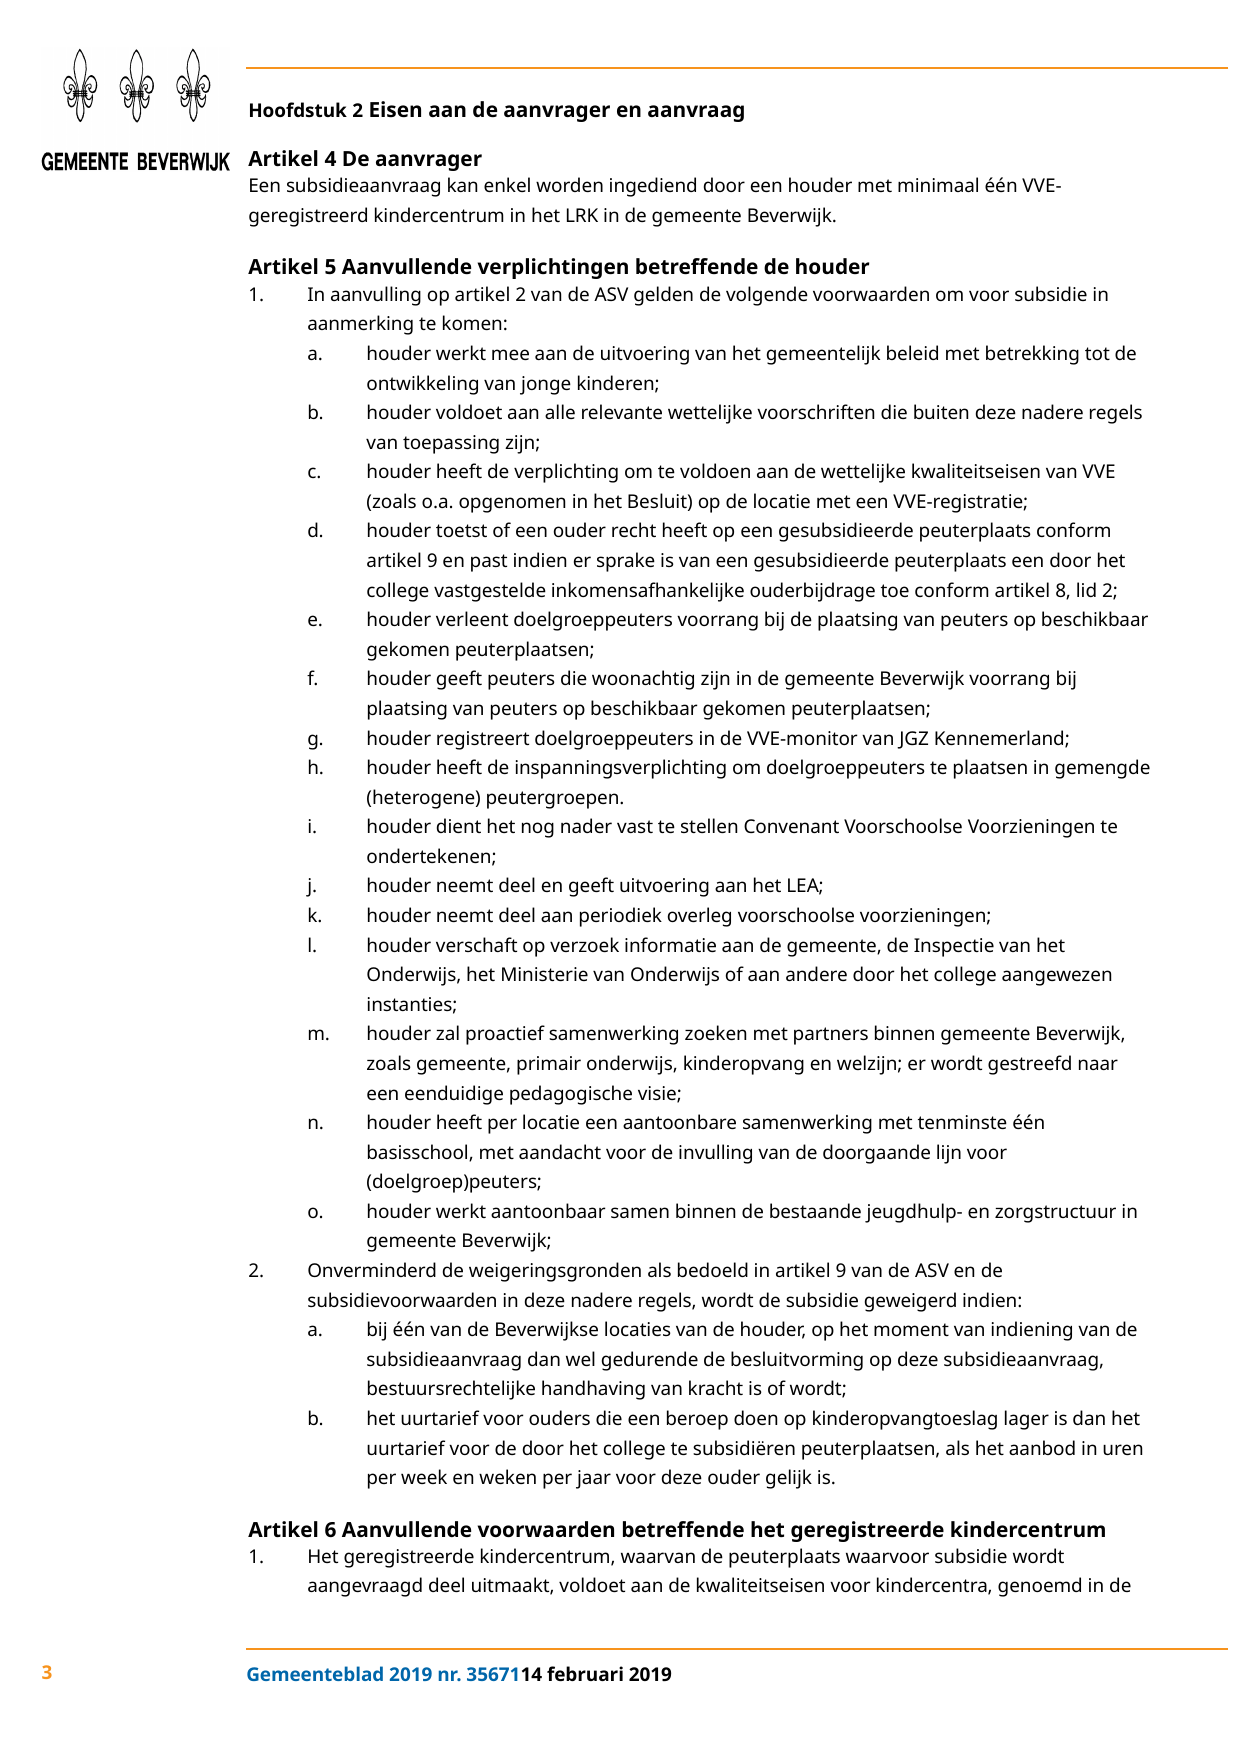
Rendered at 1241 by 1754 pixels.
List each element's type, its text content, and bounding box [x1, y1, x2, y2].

list houder verschaft op verzoek informatie aan de gemeente, de Inspectie van het Onderwijs, het Ministerie van Onderwijs of aan andere door het college aangewezen instanties; [307, 932, 1152, 1017]
list houder neemt deel en geeft uitvoering aan het LEA; [307, 873, 1152, 898]
list houder heeft de inspanningsverplichting om doelgroeppeuters te plaatsen in gemengde (heterogene) peutergroepen. [307, 754, 1152, 809]
list bij één van de Beverwijkse locaties van de houder, op het moment van indiening van de subsidieaanvraag dan wel gedurende de besluitvorming op deze subsidieaanvraag, bestuursrechtelijke handhaving van kracht is of wordt; [307, 1316, 1152, 1401]
list Het geregistreerde kindercentrum, waarvan de peuterplaats waarvoor subsidie wordt aangevraagd deel uitmaakt, voldoet aan de kwaliteitseisen voor kindercentra, genoemd in de [248, 1543, 1152, 1598]
list houder neemt deel aan periodiek overleg voorschoolse voorzieningen; [307, 902, 1152, 928]
list houder verleent doelgroeppeuters voorrang bij de plaatsing van peuters op beschikbaar gekomen peuterplaatsen; [307, 606, 1152, 662]
list Onverminderd de weigeringsgronden als bedoeld in artikel 9 van de ASV en de subsidievoorwaarden in deze nadere regels, wordt de subsidie geweigerd indien: [248, 1257, 1152, 1312]
text Een subsidieaanvraag kan enkel worden ingediend door een houder met minimaal één VVE-geregistreerd kindercentrum in het LRK in de gemeente Beverwijk. [248, 172, 1152, 228]
text Artikel 6 Aanvullende voorwaarden betreffende het geregistreerde kindercentrum [248, 1515, 1152, 1543]
list houder geeft peuters die woonachtig zijn in de gemeente Beverwijk voorrang bij plaatsing van peuters op beschikbaar gekomen peuterplaatsen; [307, 666, 1152, 721]
list houder voldoet aan alle relevante wettelijke voorschriften die buiten deze nadere regels van toepassing zijn; [307, 399, 1152, 454]
list houder dient het nog nader vast te stellen Convenant Voorschoolse Voorzieningen te ondertekenen; [307, 813, 1152, 869]
list houder werkt mee aan de uitvoering van het gemeentelijk beleid met betrekking tot de ontwikkeling van jonge kinderen; [307, 340, 1152, 395]
list In aanvulling op artikel 2 van de ASV gelden de volgende voorwaarden om voor subsidie in aanmerking te komen: [248, 281, 1152, 336]
text Artikel 5 Aanvullende verplichtingen betreffende de houder [248, 252, 1152, 281]
list houder toetst of een ouder recht heeft op een gesubsidieerde peuterplaats conform artikel 9 en past indien er sprake is van een gesubsidieerde peuterplaats een door het college vastgestelde inkomensafhankelijke ouderbijdrage toe conform artikel 8, lid 2; [307, 518, 1152, 602]
list houder registreert doelgroeppeuters in de VVE-monitor van JGZ Kennemerland; [307, 725, 1152, 750]
text Artikel 4 De aanvrager [248, 144, 1152, 172]
list het uurtarief voor ouders die een beroep doen op kinderopvangtoeslag lager is dan het uurtarief voor de door het college te subsidiëren peuterplaatsen, als het aanbod in uren per week en weken per jaar voor deze ouder gelijk is. [307, 1405, 1152, 1490]
list houder heeft per locatie een aantoonbare samenwerking met tenminste één basisschool, met aandacht voor de invulling van de doorgaande lijn voor (doelgroep)peuters; [307, 1109, 1152, 1194]
text Hoofdstuk 2 Eisen aan de aanvrager en aanvraag [248, 95, 1152, 123]
list houder werkt aantoonbaar samen binnen de bestaande jeugdhulp- en zorgstructuur in gemeente Beverwijk; [307, 1198, 1152, 1253]
list houder zal proactief samenwerking zoeken met partners binnen gemeente Beverwijk, zoals gemeente, primair onderwijs, kinderopvang en welzijn; er wordt gestreefd naar een eenduidige pedagogische visie; [307, 1021, 1152, 1105]
picture [41, 47, 231, 172]
list houder heeft de verplichting om te voldoen aan de wettelijke kwaliteitseisen van VVE (zoals o.a. opgenomen in het Besluit) op de locatie met een VVE-registratie; [307, 458, 1152, 514]
